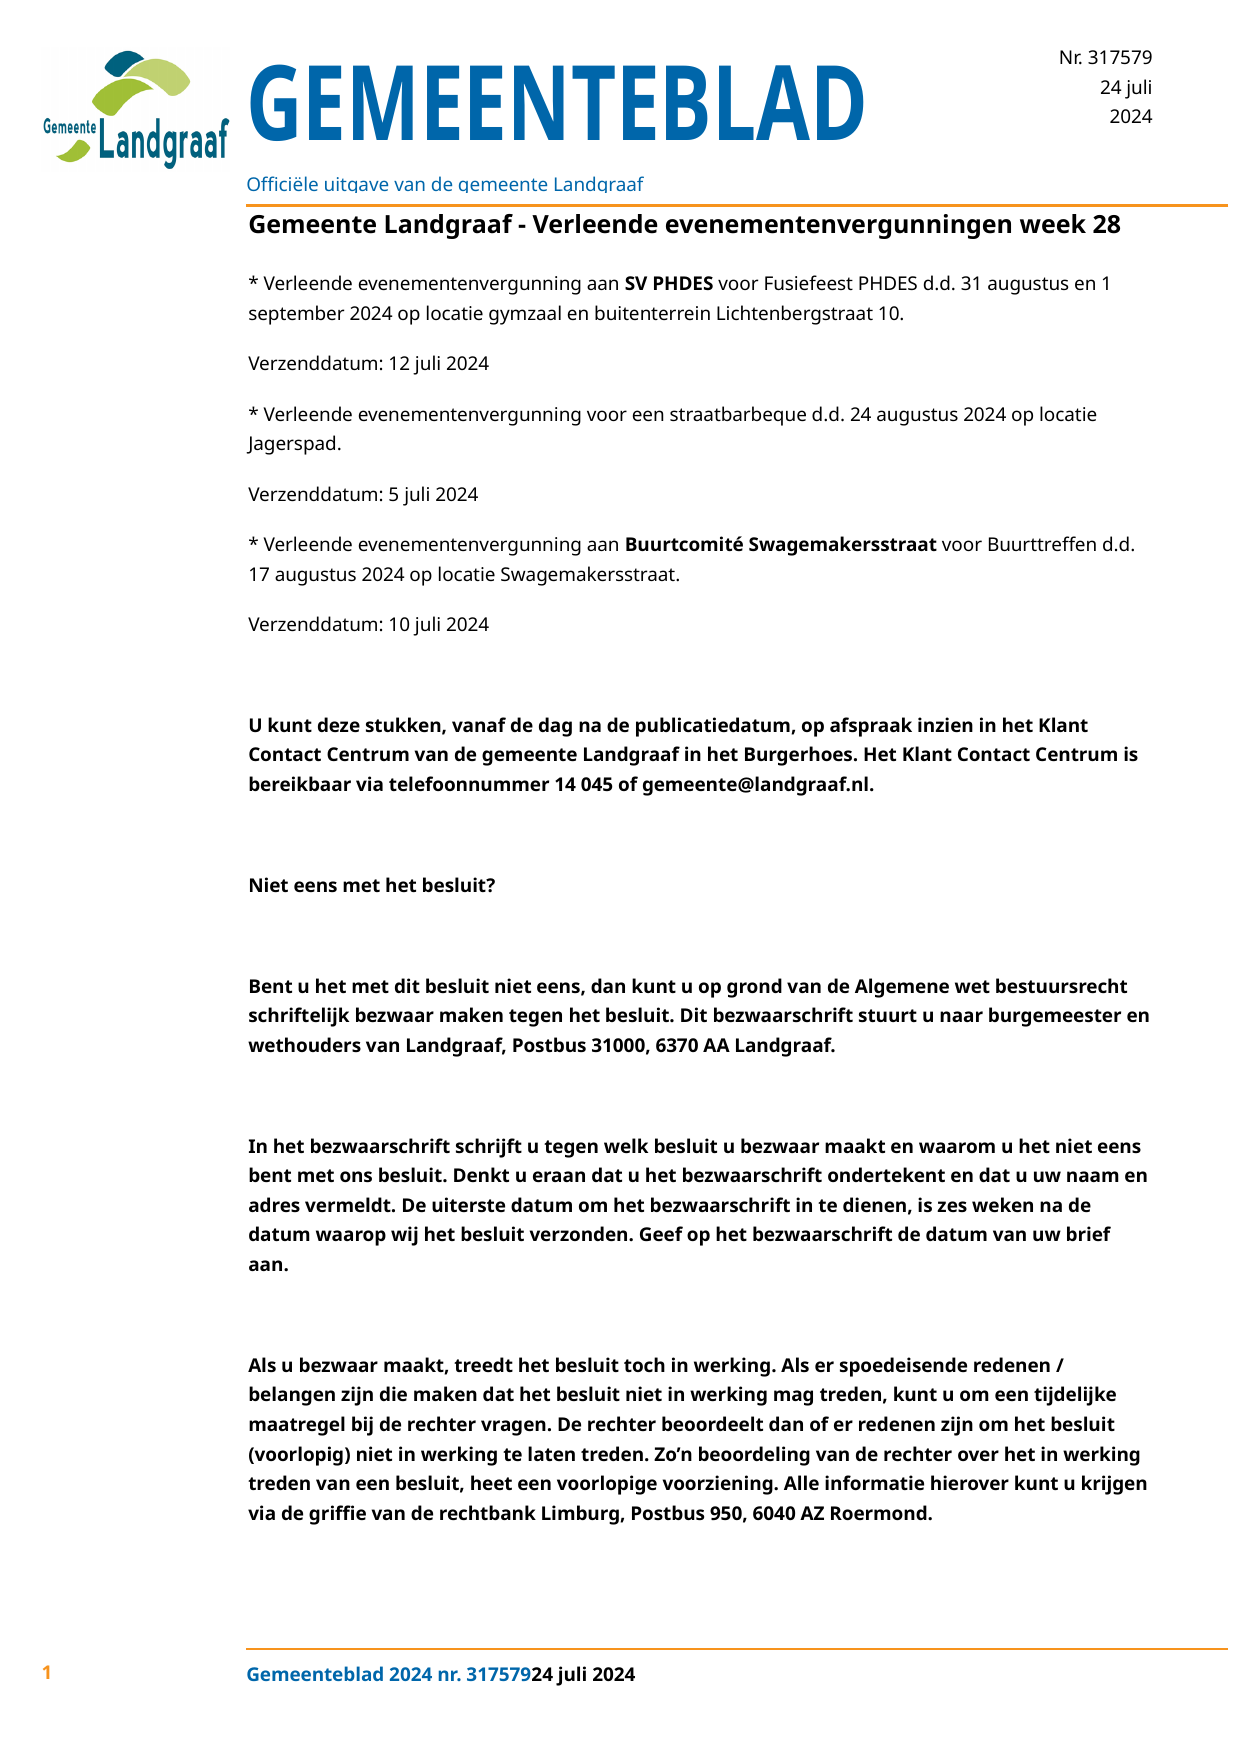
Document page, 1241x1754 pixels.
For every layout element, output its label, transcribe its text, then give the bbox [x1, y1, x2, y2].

picture [41, 47, 231, 172]
text U kunt deze stukken, vanaf de dag na de publicatiedatum, op afspraak inzien in het Klant Contact Centrum van de gemeente Landgraaf in het Burgerhoes. Het Klant Contact Centrum is bereikbaar via telefoonnummer 14 045 of gemeente@landgraaf.nl. [248, 712, 1152, 797]
text Verzenddatum: 10 juli 2024 [248, 611, 1152, 637]
text Verzenddatum: 12 juli 2024 [248, 350, 1152, 376]
text Bent u het met dit besluit niet eens, dan kunt u op grond van de Algemene wet bestuursrecht schriftelijk bezwaar maken tegen het besluit. Dit bezwaarschrift stuurt u naar burgemeester en wethouders van Landgraaf, Postbus 31000, 6370 AA Landgraaf. [248, 973, 1152, 1058]
text * Verleende evenementenvergunning voor een straatbarbeque d.d. 24 augustus 2024 op locatie Jagerspad. [248, 401, 1152, 456]
text Als u bezwaar maakt, treedt het besluit toch in werking. Als er spoedeisende redenen / belangen zijn die maken dat het besluit niet in werking mag treden, kunt u om een tijdelijke maatregel bij de rechter vragen. De rechter beoordeelt dan of er redenen zijn om het besluit (voorlopig) niet in werking te laten treden. Zo’n beoordeling van de rechter over het in werking treden van een besluit, heet een voorlopige voorziening. Alle informatie hierover kunt u krijgen via de griffie van de rechtbank Limburg, Postbus 950, 6040 AZ Roermond. [248, 1352, 1152, 1526]
text Verzenddatum: 5 juli 2024 [248, 481, 1152, 506]
text In het bezwaarschrift schrijft u tegen welk besluit u bezwaar maakt en waarom u het niet eens bent met ons besluit. Denkt u eraan dat u het bezwaarschrift ondertekent en dat u uw naam en adres vermeldt. De uiterste datum om het bezwaarschrift in te dienen, is zes weken na de datum waarop wij het besluit verzonden. Geef op het bezwaarschrift de datum van uw brief aan. [248, 1133, 1152, 1277]
text * Verleende evenementenvergunning aan Buurtcomité Swagemakersstraat voor Buurttreffen d.d. 17 augustus 2024 op locatie Swagemakersstraat. [248, 531, 1152, 586]
text * Verleende evenementenvergunning aan SV PHDES voor Fusiefeest PHDES d.d. 31 augustus en 1 september 2024 op locatie gymzaal en buitenterrein Lichtenbergstraat 10. [248, 270, 1152, 326]
text Niet eens met het besluit? [248, 872, 1152, 898]
text Gemeente Landgraaf - Verleende evenementenvergunningen week 28 [248, 207, 1152, 241]
